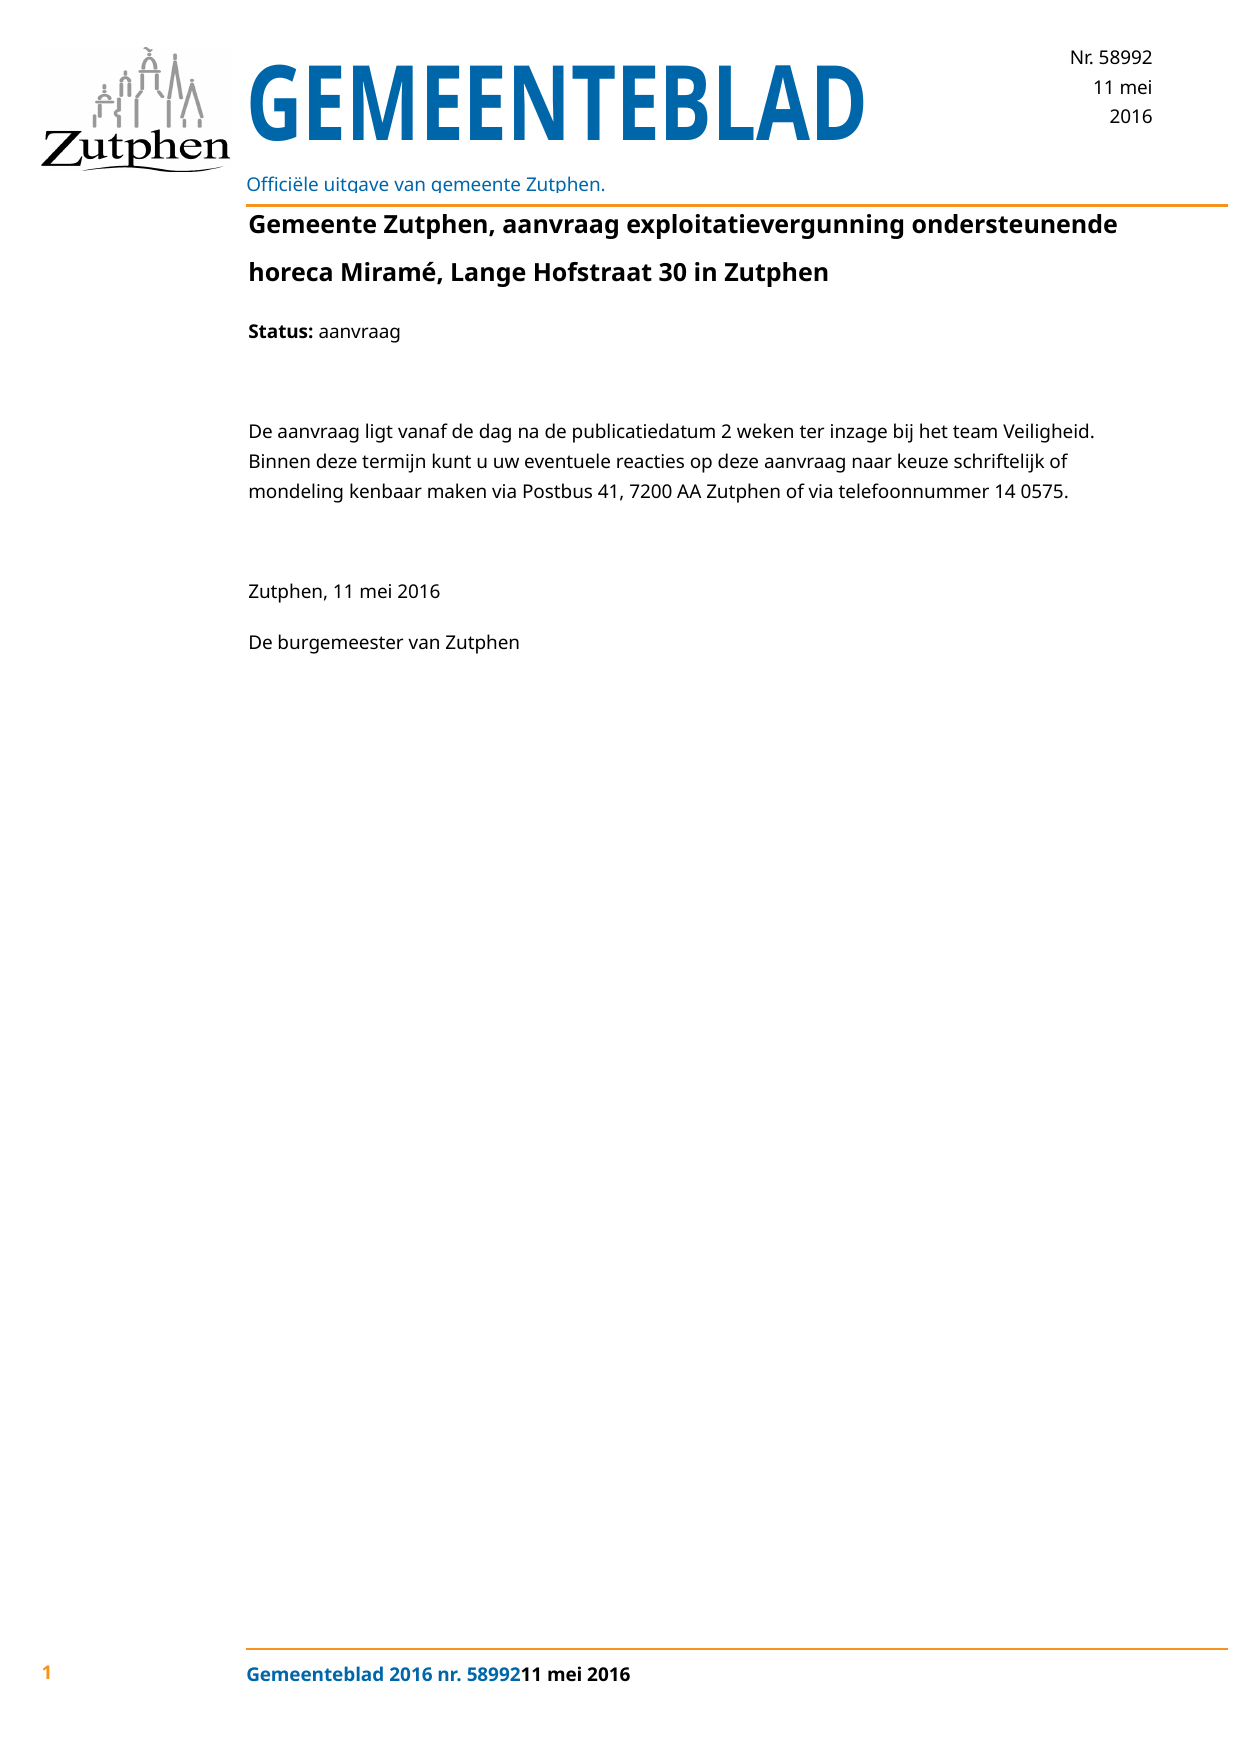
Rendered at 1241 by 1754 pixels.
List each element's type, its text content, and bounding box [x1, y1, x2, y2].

text Zutphen, 11 mei 2016 [248, 579, 1152, 604]
text De aanvraag ligt vanaf de dag na de publicatiedatum 2 weken ter inzage bij het team Veiligheid. Binnen deze termijn kunt u uw eventuele reacties op deze aanvraag naar keuze schriftelijk of mondeling kenbaar maken via Postbus 41, 7200 AA Zutphen of via telefoonnummer 14 0575. [248, 419, 1152, 504]
text Status: aanvraag [248, 318, 1152, 344]
picture [41, 47, 231, 172]
text Gemeente Zutphen, aanvraag exploitatievergunning ondersteunende horeca Miramé, Lange Hofstraat 30 in Zutphen [248, 207, 1152, 288]
text De burgemeester van Zutphen [248, 629, 1152, 655]
